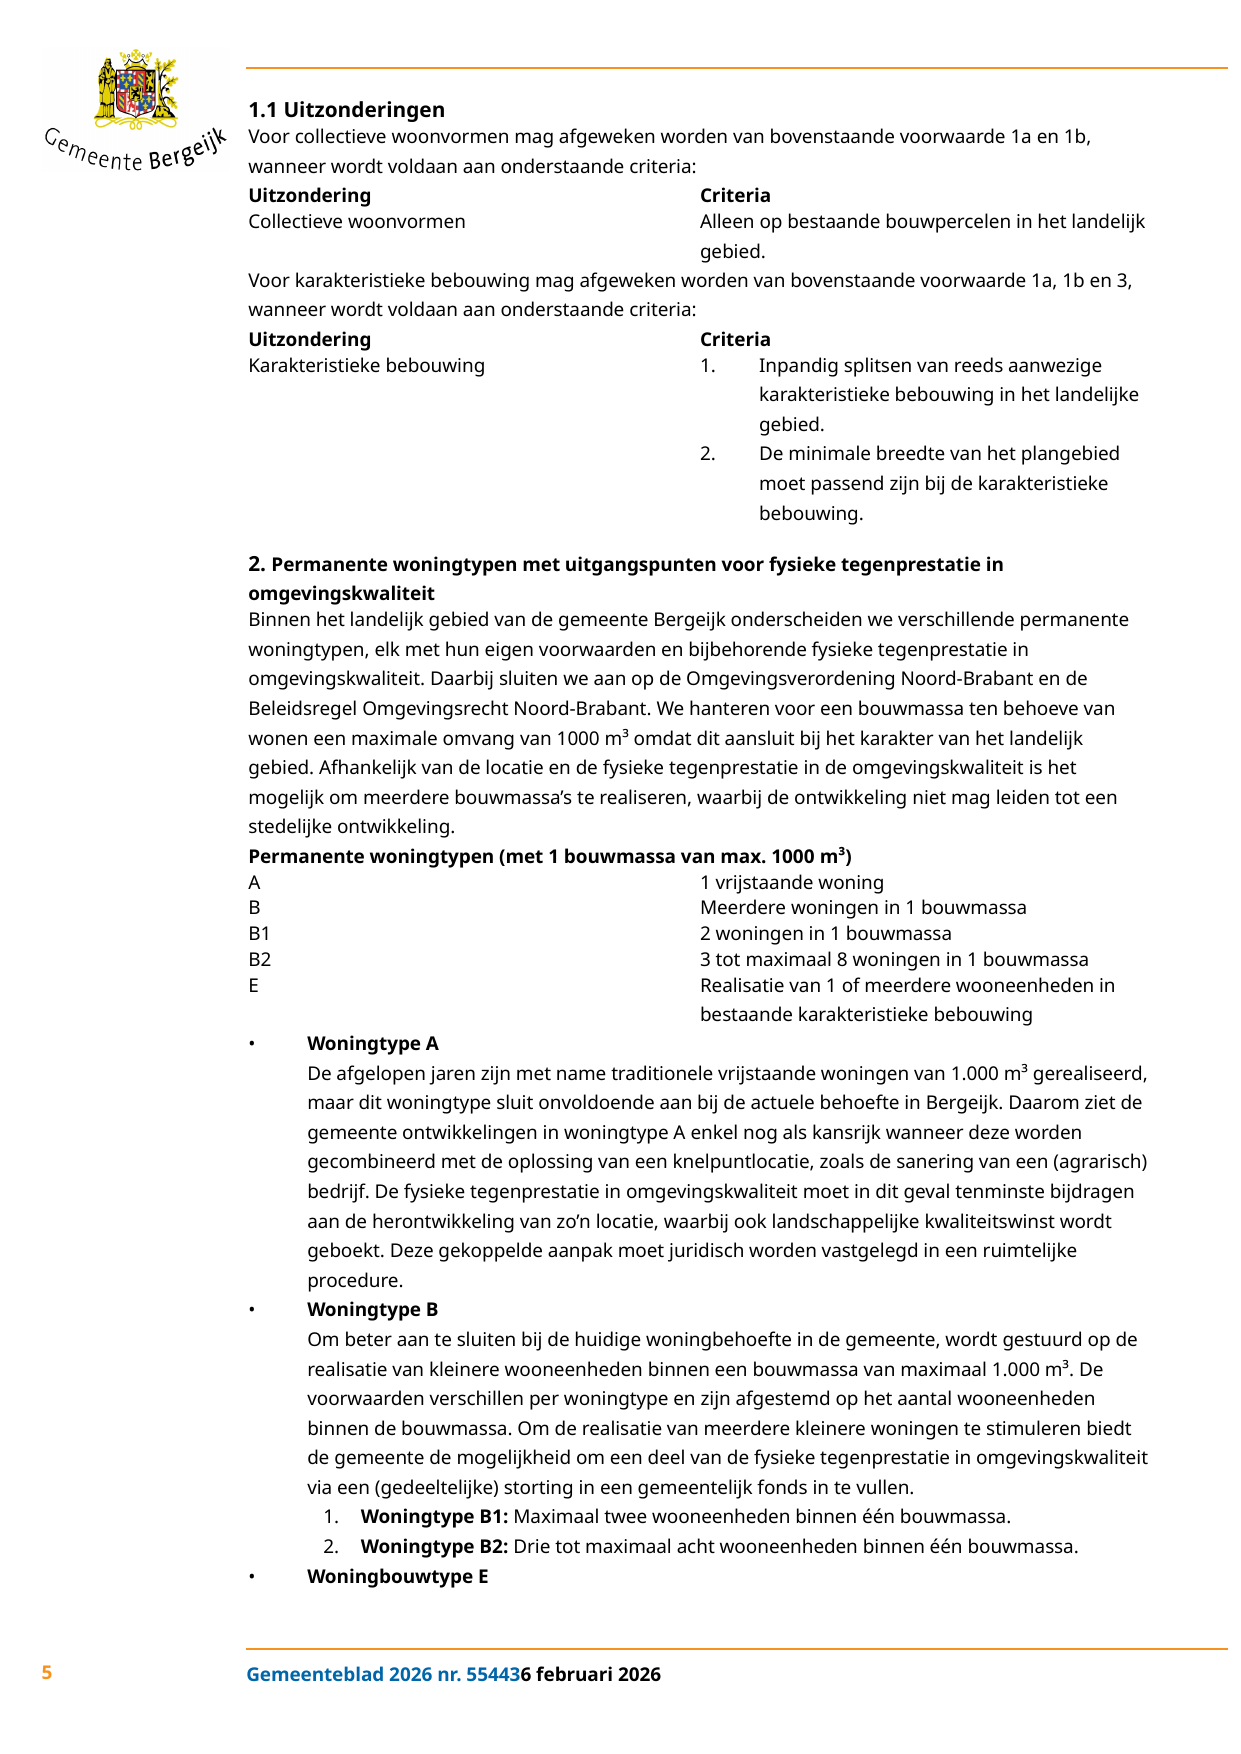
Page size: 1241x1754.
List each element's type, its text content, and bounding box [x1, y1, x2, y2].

table_cell 3 tot maximaal 8 woningen in 1 bouwmassa [700, 946, 1152, 972]
list Woningtype B [248, 1297, 1152, 1322]
list Woningbouwtype E [248, 1563, 1152, 1588]
table_cell Inpandig splitsen van reeds aanwezige karakteristieke bebouwing in het landelijke gebied. De minimale breedte van het plangebied moet passend zijn bij de karakteristieke bebouwing. [700, 352, 1152, 525]
table_cell Alleen op bestaande bouwpercelen in het landelijk gebied. [700, 208, 1152, 263]
list Woningtype B1: Maximaal twee wooneenheden binnen één bouwmassa. [323, 1504, 1152, 1529]
list Woningtype B2: Drie tot maximaal acht wooneenheden binnen één bouwmassa. [323, 1533, 1152, 1559]
list Woningtype A [248, 1030, 1152, 1056]
text 1.1 Uitzonderingen [248, 95, 1152, 123]
list De afgelopen jaren zijn met name traditionele vrijstaande woningen van 1.000 m³ gerealiseerd, maar dit woningtype sluit onvoldoende aan bij de actuele behoefte in Bergeijk. Daarom ziet de gemeente ontwikkelingen in woningtype A enkel nog als kansrijk wanneer deze worden gecombineerd met de oplossing van een knelpuntlocatie, zoals de sanering van een (agrarisch) bedrijf. De fysieke tegenprestatie in omgevingskwaliteit moet in dit geval tenminste bijdragen aan de herontwikkeling van zo’n locatie, waarbij ook landschappelijke kwaliteitswinst wordt geboekt. Deze gekoppelde aanpak moet juridisch worden vastgelegd in een ruimtelijke procedure. [248, 1060, 1152, 1293]
table_cell Karakteristieke bebouwing [248, 352, 700, 525]
list Om beter aan te sluiten bij de huidige woningbehoefte in de gemeente, wordt gestuurd op de realisatie van kleinere wooneenheden binnen een bouwmassa van maximaal 1.000 m³. De voorwaarden verschillen per woningtype en zijn afgestemd op het aantal wooneenheden binnen de bouwmassa. Om de realisatie van meerdere kleinere woningen te stimuleren biedt de gemeente de mogelijkheid om een deel van de fysieke tegenprestatie in omgevingskwaliteit via een (gedeeltelijke) storting in een gemeentelijk fonds in te vullen. [248, 1326, 1152, 1500]
table_cell B2 [248, 946, 700, 972]
picture [41, 47, 231, 172]
table_cell 2 woningen in 1 bouwmassa [700, 920, 1152, 946]
table_cell B1 [248, 920, 700, 946]
table_header Uitzondering [248, 326, 700, 352]
text Voor collectieve woonvormen mag afgeweken worden van bovenstaande voorwaarde 1a en 1b, wanneer wordt voldaan aan onderstaande criteria: [248, 123, 1152, 178]
table_cell B [248, 895, 700, 920]
table_cell A [248, 869, 700, 894]
table_cell Collectieve woonvormen [248, 208, 700, 263]
text 2. Permanente woningtypen met uitgangspunten voor fysieke tegenprestatie in omgevingskwaliteit [248, 549, 1152, 606]
table_header Permanente woningtypen (met 1 bouwmassa van max. 1000 m³) [248, 843, 1152, 869]
text Voor karakteristieke bebouwing mag afgeweken worden van bovenstaande voorwaarde 1a, 1b en 3, wanneer wordt voldaan aan onderstaande criteria: [248, 267, 1152, 322]
table_header Uitzondering [248, 183, 700, 208]
table_cell Realisatie van 1 of meerdere wooneenheden in bestaande karakteristieke bebouwing [700, 972, 1152, 1027]
text Binnen het landelijk gebied van de gemeente Bergeijk onderscheiden we verschillende permanente woningtypen, elk met hun eigen voorwaarden en bijbehorende fysieke tegenprestatie in omgevingskwaliteit. Daarbij sluiten we aan op de Omgevingsverordening Noord-Brabant en de Beleidsregel Omgevingsrecht Noord-Brabant. We hanteren voor een bouwmassa ten behoeve van wonen een maximale omvang van 1000 m³ omdat dit aansluit bij het karakter van het landelijk gebied. Afhankelijk van de locatie en de fysieke tegenprestatie in de omgevingskwaliteit is het mogelijk om meerdere bouwmassa’s te realiseren, waarbij de ontwikkeling niet mag leiden tot een stedelijke ontwikkeling. [248, 606, 1152, 839]
table_cell Meerdere woningen in 1 bouwmassa [700, 895, 1152, 920]
table_header Criteria [700, 183, 1152, 208]
table_header Criteria [700, 326, 1152, 352]
table_cell E [248, 972, 700, 1027]
table_cell 1 vrijstaande woning [700, 869, 1152, 894]
